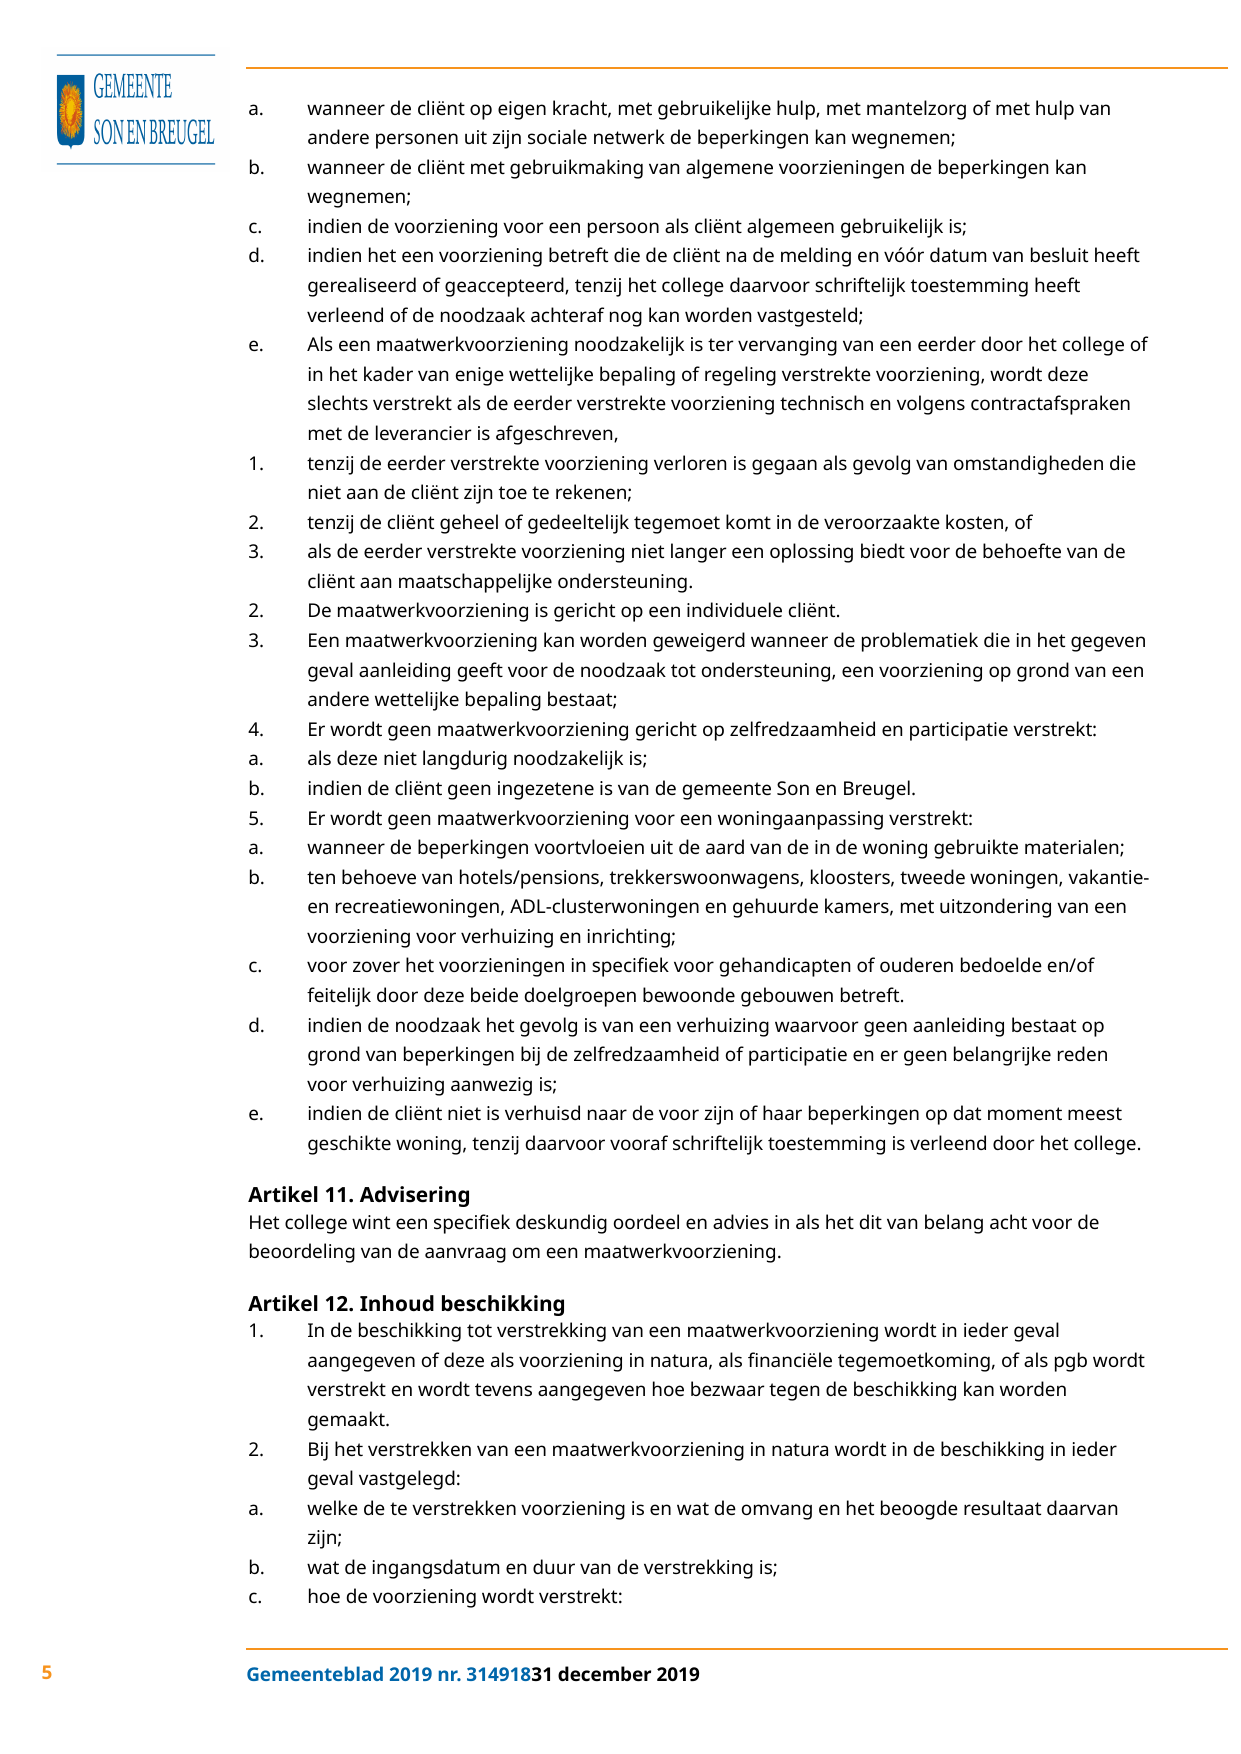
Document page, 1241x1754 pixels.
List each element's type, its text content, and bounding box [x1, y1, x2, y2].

list wat de ingangsdatum en duur van de verstrekking is; [248, 1554, 1152, 1580]
list als deze niet langdurig noodzakelijk is; [248, 746, 1152, 771]
text Artikel 12. Inhoud beschikking [248, 1289, 1152, 1317]
list Er wordt geen maatwerkvoorziening voor een woningaanpassing verstrekt: [248, 805, 1152, 831]
list voor zover het voorzieningen in specifiek voor gehandicapten of ouderen bedoelde en/of feitelijk door deze beide doelgroepen bewoonde gebouwen betreft. [248, 953, 1152, 1008]
list wanneer de cliënt met gebruikmaking van algemene voorzieningen de beperkingen kan wegnemen; [248, 154, 1152, 209]
list Er wordt geen maatwerkvoorziening gericht op zelfredzaamheid en participatie verstrekt: [248, 716, 1152, 742]
list Bij het verstrekken van een maatwerkvoorziening in natura wordt in de beschikking in ieder geval vastgelegd: [248, 1436, 1152, 1491]
list indien de noodzaak het gevolg is van een verhuizing waarvoor geen aanleiding bestaat op grond van beperkingen bij de zelfredzaamheid of participatie en er geen belangrijke reden voor verhuizing aanwezig is; [248, 1012, 1152, 1097]
list welke de te verstrekken voorziening is en wat de omvang en het beoogde resultaat daarvan zijn; [248, 1495, 1152, 1550]
list indien de cliënt geen ingezetene is van de gemeente Son en Breugel. [248, 775, 1152, 801]
list indien de cliënt niet is verhuisd naar de voor zijn of haar beperkingen op dat moment meest geschikte woning, tenzij daarvoor vooraf schriftelijk toestemming is verleend door het college. [248, 1101, 1152, 1156]
list tenzij de eerder verstrekte voorziening verloren is gegaan als gevolg van omstandigheden die niet aan de cliënt zijn toe te rekenen; [248, 450, 1152, 505]
list wanneer de cliënt op eigen kracht, met gebruikelijke hulp, met mantelzorg of met hulp van andere personen uit zijn sociale netwerk de beperkingen kan wegnemen; [248, 95, 1152, 150]
text Het college wint een specifiek deskundig oordeel en advies in als het dit van belang acht voor de beoordeling van de aanvraag om een maatwerkvoorziening. [248, 1209, 1152, 1264]
picture [41, 47, 231, 172]
list als de eerder verstrekte voorziening niet langer een oplossing biedt voor de behoefte van de cliënt aan maatschappelijke ondersteuning. [248, 538, 1152, 594]
list tenzij de cliënt geheel of gedeeltelijk tegemoet komt in de veroorzaakte kosten, of [248, 509, 1152, 535]
list indien het een voorziening betreft die de cliënt na de melding en vóór datum van besluit heeft gerealiseerd of geaccepteerd, tenzij het college daarvoor schriftelijk toestemming heeft verleend of de noodzaak achteraf nog kan worden vastgesteld; [248, 243, 1152, 328]
list In de beschikking tot verstrekking van een maatwerkvoorziening wordt in ieder geval aangegeven of deze als voorziening in natura, als financiële tegemoetkoming, of als pgb wordt verstrekt en wordt tevens aangegeven hoe bezwaar tegen de beschikking kan worden gemaakt. [248, 1317, 1152, 1432]
list Een maatwerkvoorziening kan worden geweigerd wanneer de problematiek die in het gegeven geval aanleiding geeft voor de noodzaak tot ondersteuning, een voorziening op grond van een andere wettelijke bepaling bestaat; [248, 627, 1152, 712]
list indien de voorziening voor een persoon als cliënt algemeen gebruikelijk is; [248, 213, 1152, 239]
list hoe de voorziening wordt verstrekt: [248, 1584, 1152, 1609]
list wanneer de beperkingen voortvloeien uit de aard van de in de woning gebruikte materialen; [248, 834, 1152, 860]
list De maatwerkvoorziening is gericht op een individuele cliënt. [248, 598, 1152, 623]
list ten behoeve van hotels/pensions, trekkerswoonwagens, kloosters, tweede woningen, vakantie- en recreatiewoningen, ADL-clusterwoningen en gehuurde kamers, met uitzondering van een voorziening voor verhuizing en inrichting; [248, 864, 1152, 949]
text Artikel 11. Advisering [248, 1181, 1152, 1209]
list Als een maatwerkvoorziening noodzakelijk is ter vervanging van een eerder door het college of in het kader van enige wettelijke bepaling of regeling verstrekte voorziening, wordt deze slechts verstrekt als de eerder verstrekte voorziening technisch en volgens contractafspraken met de leverancier is afgeschreven, [248, 331, 1152, 446]
